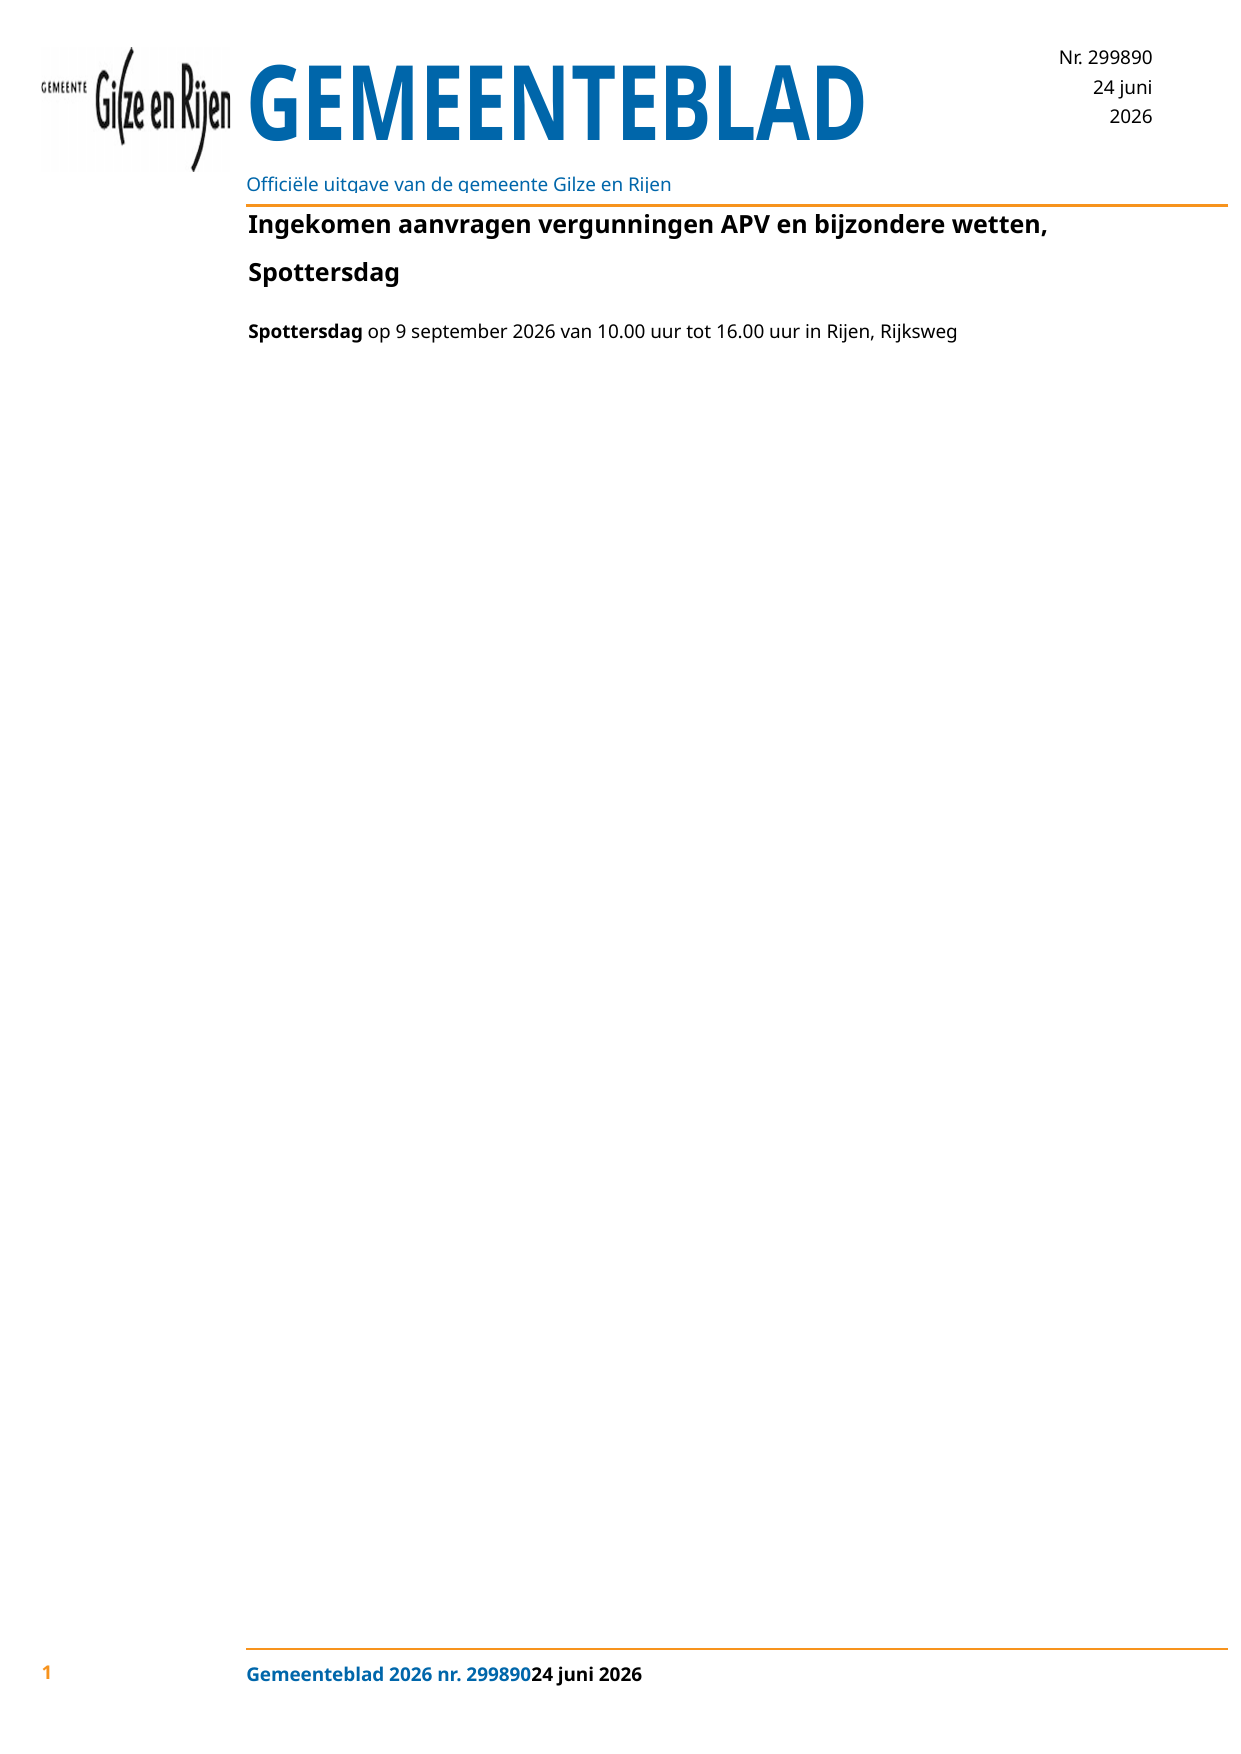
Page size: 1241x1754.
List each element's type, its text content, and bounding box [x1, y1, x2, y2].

text Spottersdag op 9 september 2026 van 10.00 uur tot 16.00 uur in Rijen, Rijksweg [248, 318, 1152, 344]
text Ingekomen aanvragen vergunningen APV en bijzondere wetten, Spottersdag [248, 207, 1152, 288]
picture [41, 47, 231, 172]
